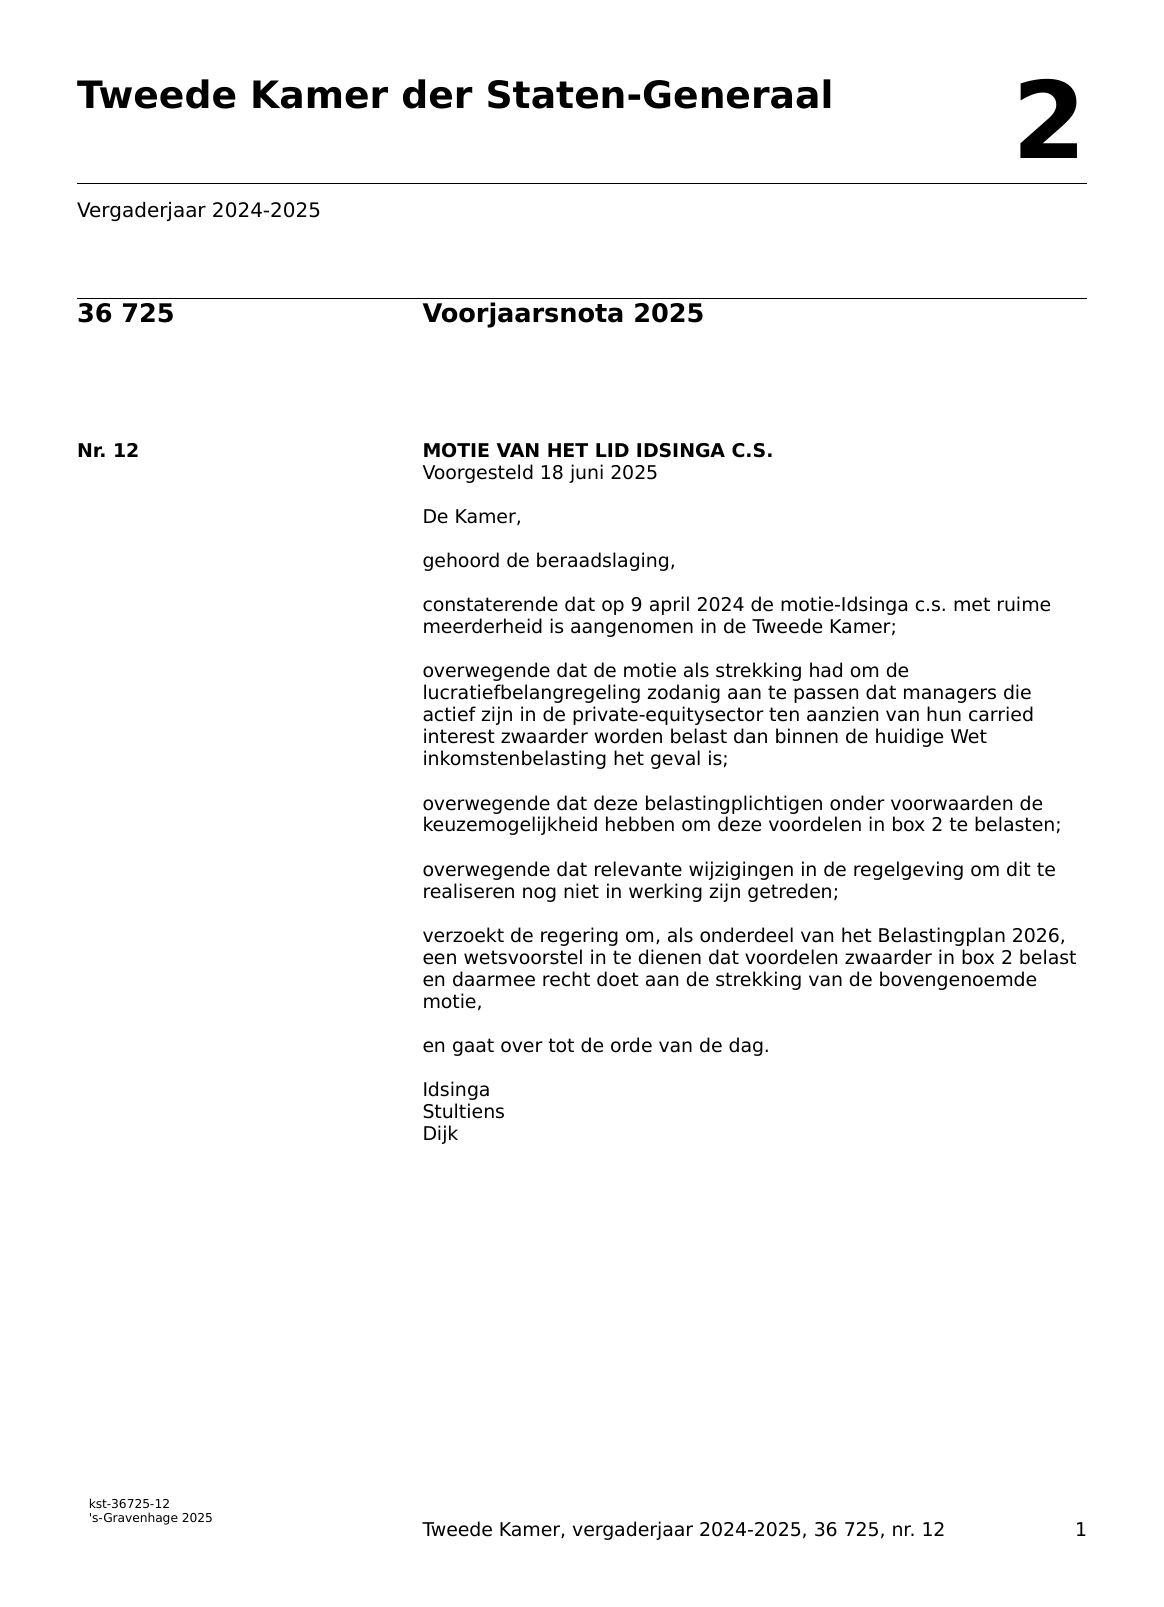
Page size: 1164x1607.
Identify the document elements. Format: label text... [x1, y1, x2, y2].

text constaterende dat op 9 april 2024 de motie-Idsinga c.s. met ruime meerderheid is aangenomen in de Tweede Kamer; [422, 594, 1087, 638]
text verzoekt de regering om, als onderdeel van het Belastingplan 2026, een wetsvoorstel in te dienen dat voordelen zwaarder in box 2 belast en daarmee recht doet aan de strekking van de bovengenoemde motie, [422, 925, 1087, 1013]
text Dijk [422, 1123, 1087, 1145]
text Voorgesteld 18 juni 2025 [422, 462, 1087, 484]
text overwegende dat deze belastingplichtigen onder voorwaarden de keuzemogelijkheid hebben om deze voordelen in box 2 te belasten; [422, 792, 1087, 836]
text Idsinga [422, 1079, 1087, 1101]
text kst-36725-12 [88, 1497, 323, 1511]
subtitle 36 725 Voorjaarsnota 2025 [77, 299, 1087, 329]
text overwegende dat de motie als strekking had om de lucratiefbelangregeling zodanig aan te passen dat managers die actief zijn in de private-equitysector ten aanzien van hun carried interest zwaarder worden belast dan binnen de huidige Wet inkomstenbelasting het geval is; [422, 660, 1087, 770]
table_header 2 [886, 59, 1087, 183]
text De Kamer, [422, 506, 1087, 528]
subtitle Nr. 12 MOTIE VAN HET LID IDSINGA C.S. [77, 440, 1087, 462]
text en gaat over tot de orde van de dag. [422, 1035, 1087, 1057]
text 's-Gravenhage 2025 [88, 1511, 323, 1525]
text overwegende dat relevante wijzigingen in de regelgeving om dit te realiseren nog niet in werking zijn getreden; [422, 858, 1087, 902]
text gehoord de beraadslaging, [422, 550, 1087, 572]
text Stultiens [422, 1101, 1087, 1123]
table_header Tweede Kamer der Staten-Generaal [77, 59, 886, 183]
table_cell Vergaderjaar 2024-2025 [77, 184, 1087, 298]
